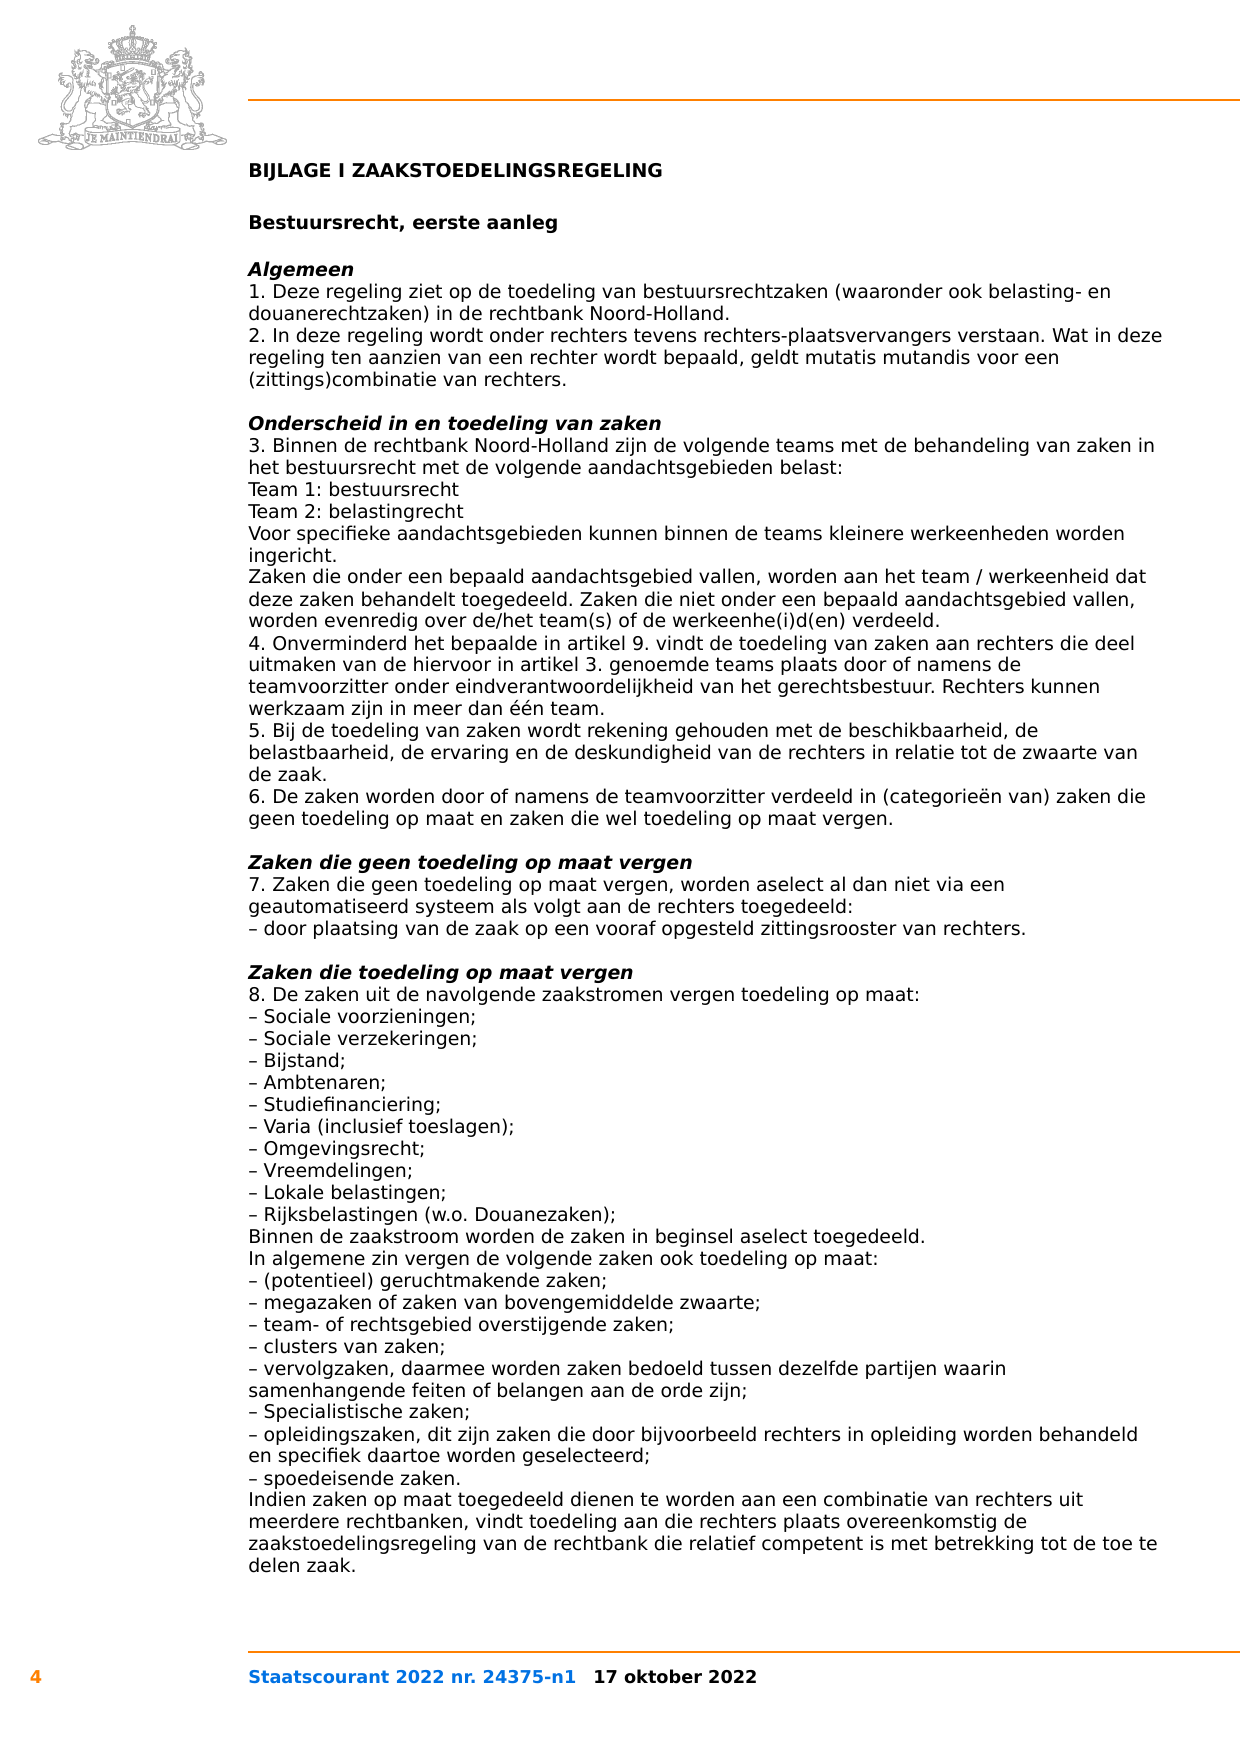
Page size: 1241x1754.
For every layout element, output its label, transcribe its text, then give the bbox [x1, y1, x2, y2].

text – team- of rechtsgebied overstijgende zaken; [248, 1313, 1163, 1336]
subtitle BIJLAGE I ZAAKSTOEDELINGSREGELING [248, 160, 1163, 182]
text – vervolgzaken, daarmee worden zaken bedoeld tussen dezelfde partijen waarin samenhangende feiten of belangen aan de orde zijn; [248, 1357, 1163, 1401]
text 3. Binnen de rechtbank Noord-Holland zijn de volgende teams met de behandeling van zaken in het bestuursrecht met de volgende aandachtsgebieden belast: [248, 434, 1163, 478]
text – Vreemdelingen; [248, 1160, 1163, 1182]
subtitle Zaken die toedeling op maat vergen [248, 962, 1163, 984]
text Team 1: bestuursrecht [248, 478, 1163, 501]
text – Omgevingsrecht; [248, 1138, 1163, 1160]
text – spoedeisende zaken. [248, 1467, 1163, 1489]
text 4. Onverminderd het bepaalde in artikel 9. vindt de toedeling van zaken aan rechters die deel uitmaken van de hiervoor in artikel 3. genoemde teams plaats door of namens de teamvoorzitter onder eindverantwoordelijkheid van het gerechtsbestuur. Rechters kunnen werkzaam zijn in meer dan één team. [248, 632, 1163, 720]
text 2. In deze regeling wordt onder rechters tevens rechters-plaatsvervangers verstaan. Wat in deze regeling ten aanzien van een rechter wordt bepaald, geldt mutatis mutandis voor een (zittings)combinatie van rechters. [248, 325, 1163, 391]
text 6. De zaken worden door of namens de teamvoorzitter verdeeld in (categorieën van) zaken die geen toedeling op maat en zaken die wel toedeling op maat vergen. [248, 786, 1163, 830]
text – Ambtenaren; [248, 1072, 1163, 1094]
text – Bijstand; [248, 1050, 1163, 1072]
subtitle Zaken die geen toedeling op maat vergen [248, 852, 1163, 874]
subtitle Algemeen [248, 259, 1163, 281]
text – Rijksbelastingen (w.o. Douanezaken); [248, 1204, 1163, 1226]
text – Varia (inclusief toeslagen); [248, 1116, 1163, 1138]
text 5. Bij de toedeling van zaken wordt rekening gehouden met de beschikbaarheid, de belastbaarheid, de ervaring en de deskundigheid van de rechters in relatie tot de zwaarte van de zaak. [248, 720, 1163, 786]
text – (potentieel) geruchtmakende zaken; [248, 1269, 1163, 1292]
text Team 2: belastingrecht [248, 501, 1163, 522]
text 1. Deze regeling ziet op de toedeling van bestuursrechtzaken (waaronder ook belasting- en douanerechtzaken) in de rechtbank Noord-Holland. [248, 281, 1163, 325]
text Voor specifieke aandachtsgebieden kunnen binnen de teams kleinere werkeenheden worden ingericht. [248, 522, 1163, 566]
text – Specialistische zaken; [248, 1401, 1163, 1423]
text – megazaken of zaken van bovengemiddelde zwaarte; [248, 1292, 1163, 1313]
picture [38, 25, 227, 150]
text – Sociale verzekeringen; [248, 1028, 1163, 1050]
text Indien zaken op maat toegedeeld dienen te worden aan een combinatie van rechters uit meerdere rechtbanken, vindt toedeling aan die rechters plaats overeenkomstig de zaakstoedelingsregeling van de rechtbank die relatief competent is met betrekking tot de toe te delen zaak. [248, 1489, 1163, 1577]
subtitle Bestuursrecht, eerste aanleg [248, 212, 1163, 234]
text – clusters van zaken; [248, 1336, 1163, 1357]
text – opleidingszaken, dit zijn zaken die door bijvoorbeeld rechters in opleiding worden behandeld en specifiek daartoe worden geselecteerd; [248, 1423, 1163, 1467]
text Zaken die onder een bepaald aandachtsgebied vallen, worden aan het team / werkeenheid dat deze zaken behandelt toegedeeld. Zaken die niet onder een bepaald aandachtsgebied vallen, worden evenredig over de/het team(s) of de werkeenhe(i)d(en) verdeeld. [248, 566, 1163, 632]
text – Lokale belastingen; [248, 1182, 1163, 1204]
text In algemene zin vergen de volgende zaken ook toedeling op maat: [248, 1248, 1163, 1269]
subtitle Onderscheid in en toedeling van zaken [248, 413, 1163, 434]
text – Studiefinanciering; [248, 1094, 1163, 1116]
text 7. Zaken die geen toedeling op maat vergen, worden aselect al dan niet via een geautomatiseerd systeem als volgt aan de rechters toegedeeld: [248, 874, 1163, 918]
text – Sociale voorzieningen; [248, 1006, 1163, 1028]
text – door plaatsing van de zaak op een vooraf opgesteld zittingsrooster van rechters. [248, 918, 1163, 940]
text Binnen de zaakstroom worden de zaken in beginsel aselect toegedeeld. [248, 1226, 1163, 1248]
text 8. De zaken uit de navolgende zaakstromen vergen toedeling op maat: [248, 984, 1163, 1006]
